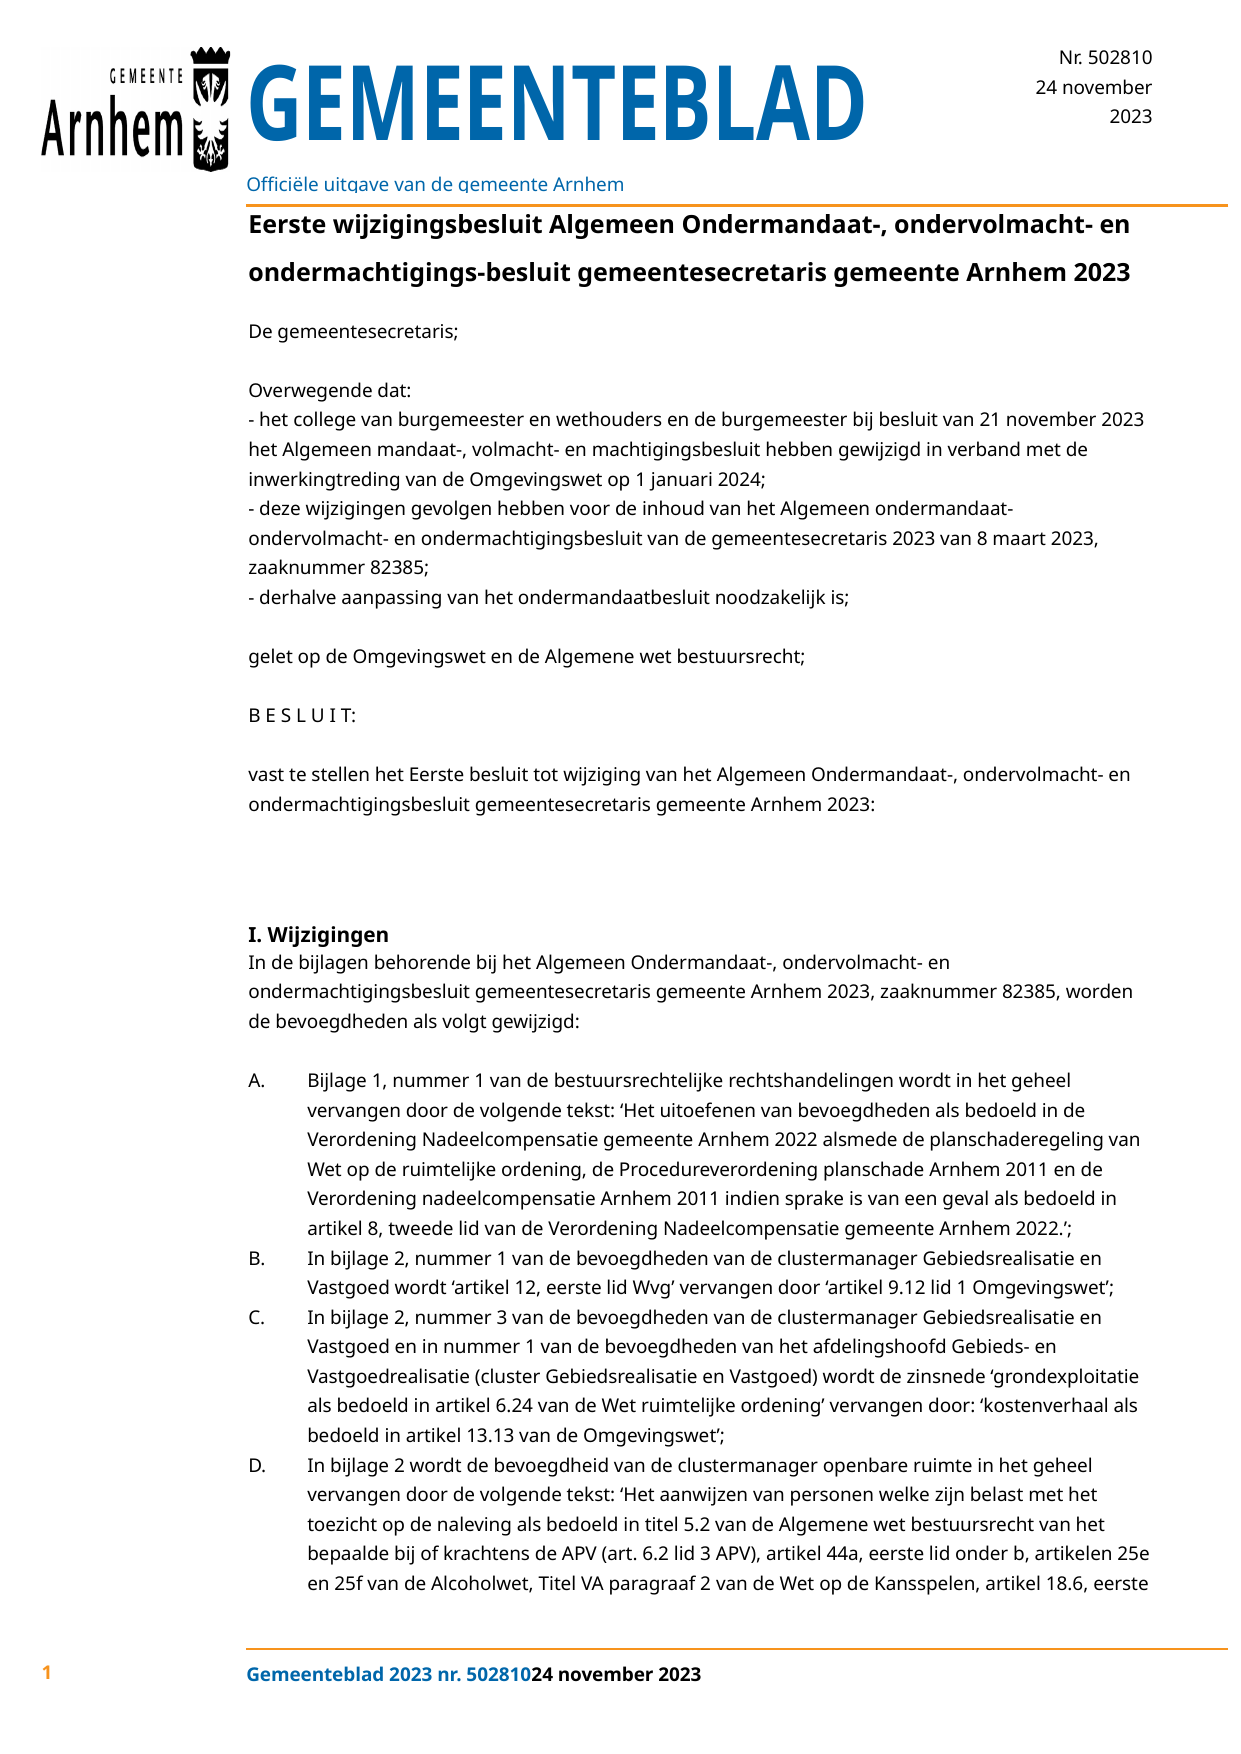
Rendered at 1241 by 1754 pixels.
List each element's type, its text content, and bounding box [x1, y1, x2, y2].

list In bijlage 2, nummer 3 van de bevoegdheden van de clustermanager Gebiedsrealisatie en Vastgoed en in nummer 1 van de bevoegdheden van het afdelingshoofd Gebieds- en Vastgoedrealisatie (cluster Gebiedsrealisatie en Vastgoed) wordt de zinsnede ‘grondexploitatie als bedoeld in artikel 6.24 van de Wet ruimtelijke ordening’ vervangen door: ‘kostenverhaal als bedoeld in artikel 13.13 van de Omgevingswet’; [248, 1304, 1152, 1448]
picture [41, 47, 231, 172]
list Bijlage 1, nummer 1 van de bestuursrechtelijke rechtshandelingen wordt in het geheel vervangen door de volgende tekst: ‘Het uitoefenen van bevoegdheden als bedoeld in de Verordening Nadeelcompensatie gemeente Arnhem 2022 alsmede de planschaderegeling van Wet op de ruimtelijke ordening, de Procedureverordening planschade Arnhem 2011 en de Verordening nadeelcompensatie Arnhem 2011 indien sprake is van een geval als bedoeld in artikel 8, tweede lid van de Verordening Nadeelcompensatie gemeente Arnhem 2022.’; [248, 1067, 1152, 1241]
text De gemeentesecretaris; [248, 318, 1152, 344]
list In bijlage 2, nummer 1 van de bevoegdheden van de clustermanager Gebiedsrealisatie en Vastgoed wordt ‘artikel 12, eerste lid Wvg’ vervangen door ‘artikel 9.12 lid 1 Omgevingswet’; [248, 1245, 1152, 1300]
text - het college van burgemeester en wethouders en de burgemeester bij besluit van 21 november 2023 het Algemeen mandaat-, volmacht- en machtigingsbesluit hebben gewijzigd in verband met de inwerkingtreding van de Omgevingswet op 1 januari 2024; [248, 407, 1152, 492]
list In bijlage 2 wordt de bevoegdheid van de clustermanager openbare ruimte in het geheel vervangen door de volgende tekst: ‘Het aanwijzen van personen welke zijn belast met het toezicht op de naleving als bedoeld in titel 5.2 van de Algemene wet bestuursrecht van het bepaalde bij of krachtens de APV (art. 6.2 lid 3 APV), artikel 44a, eerste lid onder b, artikelen 25e en 25f van de Alcoholwet, Titel VA paragraaf 2 van de Wet op de Kansspelen, artikel 18.6, eerste [248, 1452, 1152, 1596]
text I. Wijzigingen [248, 921, 1152, 949]
text gelet op de Omgevingswet en de Algemene wet bestuursrecht; [248, 643, 1152, 669]
text - derhalve aanpassing van het ondermandaatbesluit noodzakelijk is; [248, 584, 1152, 610]
text B E S L U I T: [248, 702, 1152, 728]
text vast te stellen het Eerste besluit tot wijziging van het Algemeen Ondermandaat-, ondervolmacht- en ondermachtigingsbesluit gemeentesecretaris gemeente Arnhem 2023: [248, 762, 1152, 817]
text In de bijlagen behorende bij het Algemeen Ondermandaat-, ondervolmacht- en ondermachtigingsbesluit gemeentesecretaris gemeente Arnhem 2023, zaaknummer 82385, worden de bevoegdheden als volgt gewijzigd: [248, 949, 1152, 1034]
text Eerste wijzigingsbesluit Algemeen Ondermandaat-, ondervolmacht- en ondermachtigings-besluit gemeentesecretaris gemeente Arnhem 2023 [248, 207, 1152, 288]
text Overwegende dat: [248, 377, 1152, 403]
text - deze wijzigingen gevolgen hebben voor de inhoud van het Algemeen ondermandaat- ondervolmacht- en ondermachtigingsbesluit van de gemeentesecretaris 2023 van 8 maart 2023, zaaknummer 82385; [248, 495, 1152, 580]
